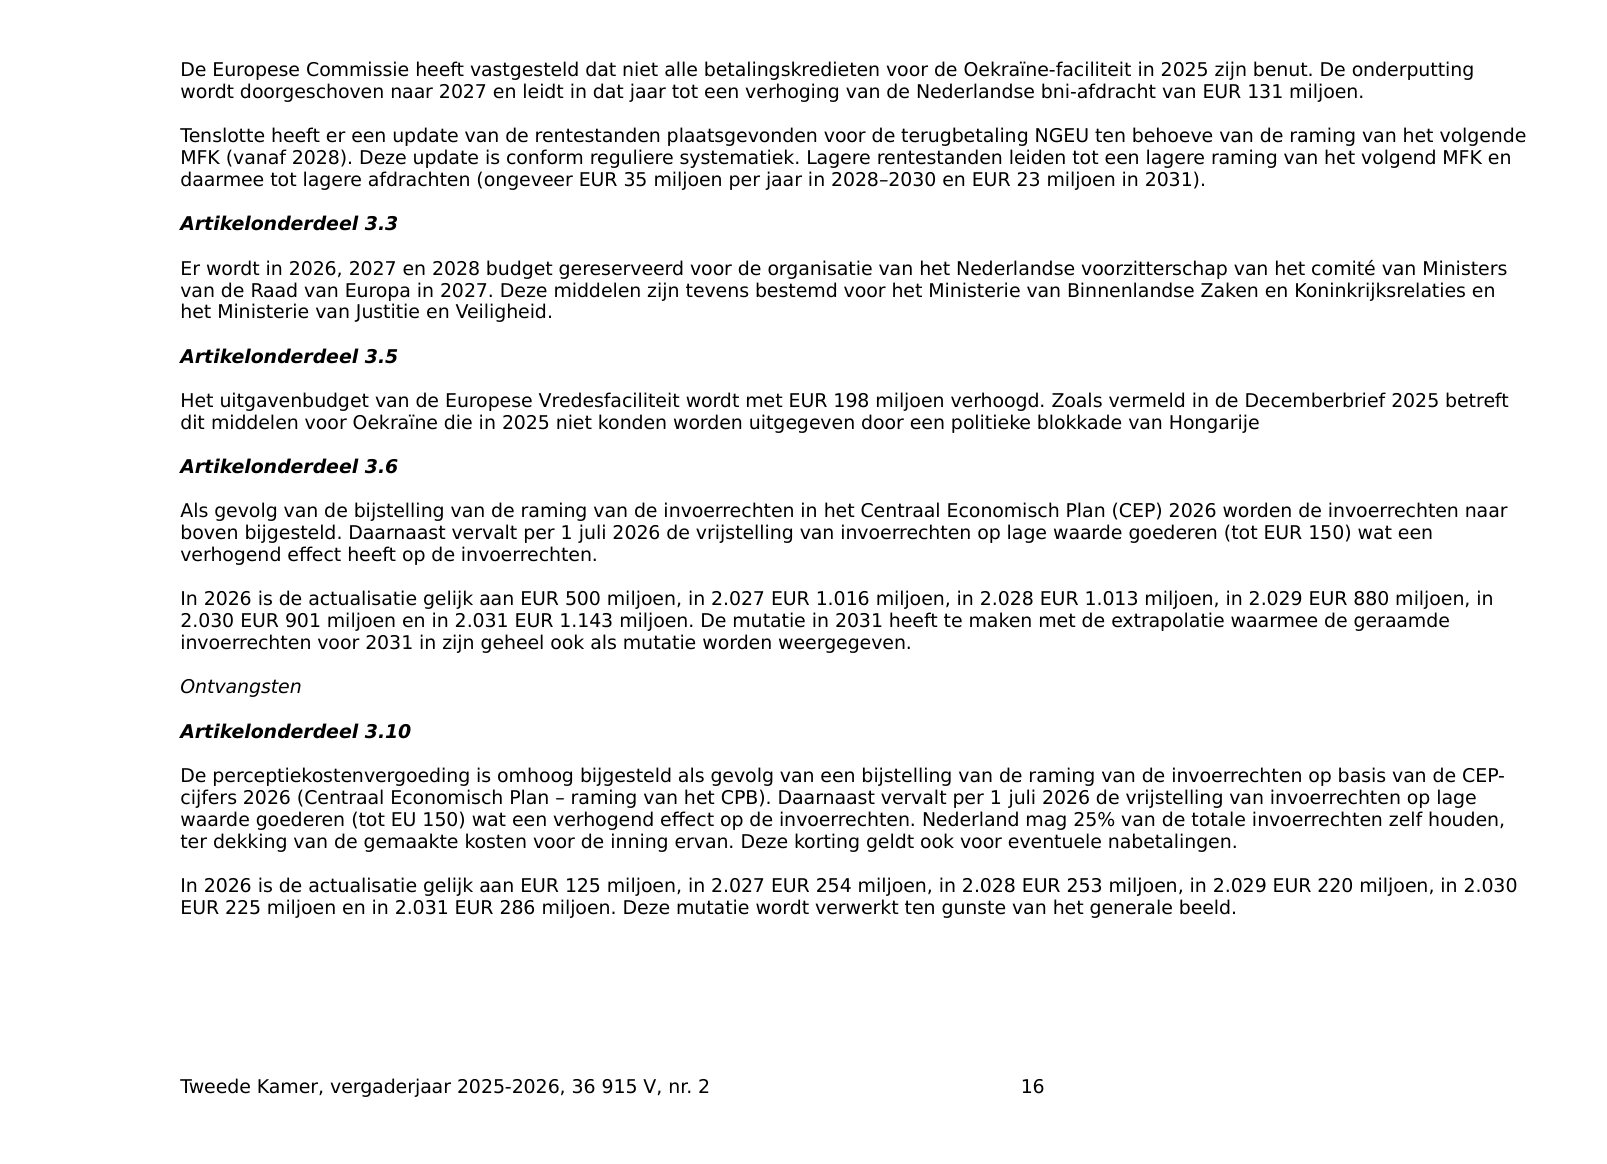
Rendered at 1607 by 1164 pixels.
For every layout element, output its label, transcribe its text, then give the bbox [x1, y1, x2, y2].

text Het uitgavenbudget van de Europese Vredesfaciliteit wordt met EUR 198 miljoen verhoogd. Zoals vermeld in de Decemberbrief 2025 betreft dit middelen voor Oekraïne die in 2025 niet konden worden uitgegeven door een politieke blokkade van Hongarije [180, 390, 1529, 434]
text In 2026 is de actualisatie gelijk aan EUR 125 miljoen, in 2.027 EUR 254 miljoen, in 2.028 EUR 253 miljoen, in 2.029 EUR 220 miljoen, in 2.030 EUR 225 miljoen en in 2.031 EUR 286 miljoen. Deze mutatie wordt verwerkt ten gunste van het generale beeld. [180, 875, 1529, 919]
text Als gevolg van de bijstelling van de raming van de invoerrechten in het Centraal Economisch Plan (CEP) 2026 worden de invoerrechten naar boven bijgesteld. Daarnaast vervalt per 1 juli 2026 de vrijstelling van invoerrechten op lage waarde goederen (tot EUR 150) wat een verhogend effect heeft op de invoerrechten. [180, 500, 1529, 566]
text De Europese Commissie heeft vastgesteld dat niet alle betalingskredieten voor de Oekraïne-faciliteit in 2025 zijn benut. De onderputting wordt doorgeschoven naar 2027 en leidt in dat jaar tot een verhoging van de Nederlandse bni-afdracht van EUR 131 miljoen. [180, 59, 1529, 103]
subtitle Ontvangsten [180, 676, 1529, 698]
subtitle Artikelonderdeel 3.10 [180, 721, 1529, 742]
subtitle Artikelonderdeel 3.5 [180, 346, 1529, 368]
text In 2026 is de actualisatie gelijk aan EUR 500 miljoen, in 2.027 EUR 1.016 miljoen, in 2.028 EUR 1.013 miljoen, in 2.029 EUR 880 miljoen, in 2.030 EUR 901 miljoen en in 2.031 EUR 1.143 miljoen. De mutatie in 2031 heeft te maken met de extrapolatie waarmee de geraamde invoerrechten voor 2031 in zijn geheel ook als mutatie worden weergegeven. [180, 588, 1529, 654]
text De perceptiekostenvergoeding is omhoog bijgesteld als gevolg van een bijstelling van de raming van de invoerrechten op basis van de CEP-cijfers 2026 (Centraal Economisch Plan – raming van het CPB). Daarnaast vervalt per 1 juli 2026 de vrijstelling van invoerrechten op lage waarde goederen (tot EU 150) wat een verhogend effect op de invoerrechten. Nederland mag 25% van de totale invoerrechten zelf houden, ter dekking van de gemaakte kosten voor de inning ervan. Deze korting geldt ook voor eventuele nabetalingen. [180, 765, 1529, 853]
subtitle Artikelonderdeel 3.3 [180, 213, 1529, 235]
text Tenslotte heeft er een update van de rentestanden plaatsgevonden voor de terugbetaling NGEU ten behoeve van de raming van het volgende MFK (vanaf 2028). Deze update is conform reguliere systematiek. Lagere rentestanden leiden tot een lagere raming van het volgend MFK en daarmee tot lagere afdrachten (ongeveer EUR 35 miljoen per jaar in 2028–2030 en EUR 23 miljoen in 2031). [180, 125, 1529, 191]
subtitle Artikelonderdeel 3.6 [180, 456, 1529, 478]
text Er wordt in 2026, 2027 en 2028 budget gereserveerd voor de organisatie van het Nederlandse voorzitterschap van het comité van Ministers van de Raad van Europa in 2027. Deze middelen zijn tevens bestemd voor het Ministerie van Binnenlandse Zaken en Koninkrijksrelaties en het Ministerie van Justitie en Veiligheid. [180, 257, 1529, 323]
